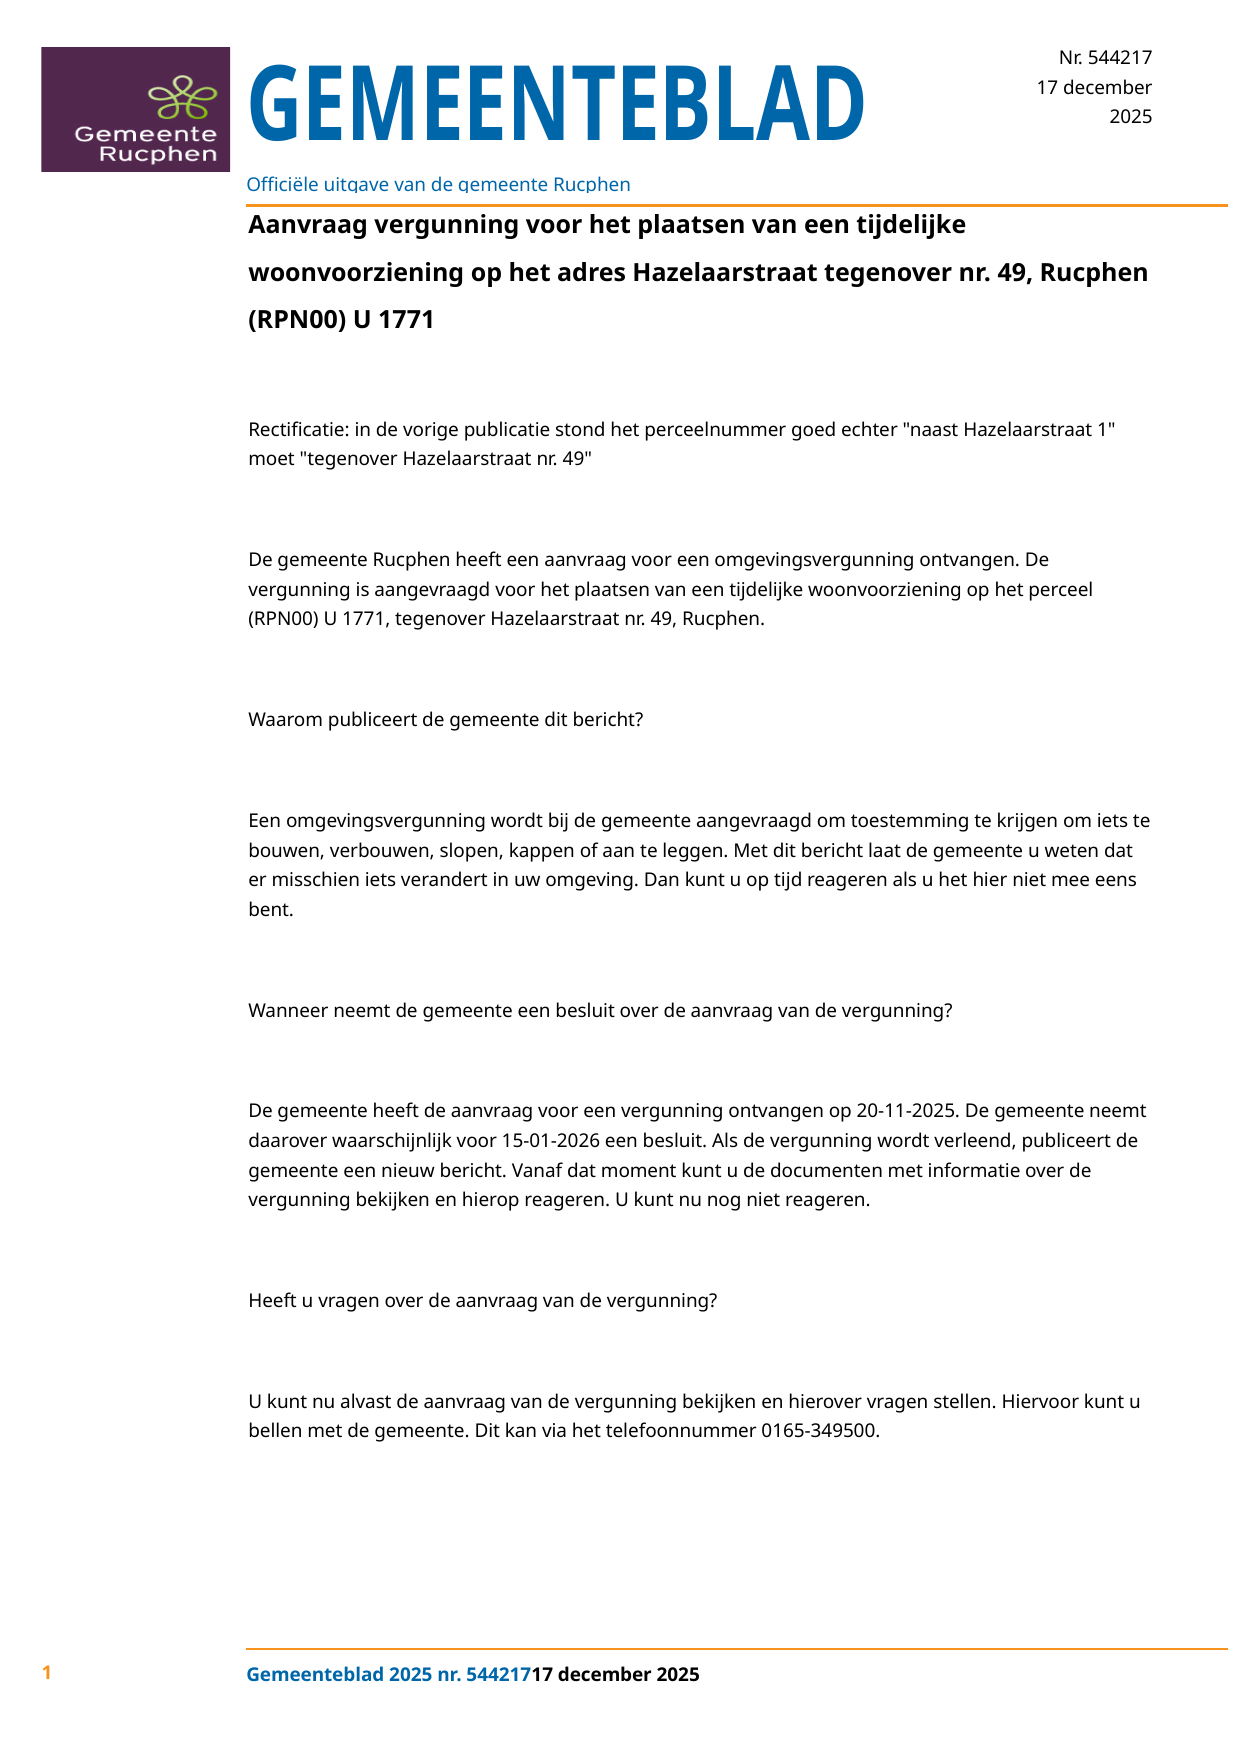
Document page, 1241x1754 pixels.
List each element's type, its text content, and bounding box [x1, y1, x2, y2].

text Rectificatie: in de vorige publicatie stond het perceelnummer goed echter "naast Hazelaarstraat 1" moet "tegenover Hazelaarstraat nr. 49" [248, 416, 1152, 471]
text Waarom publiceert de gemeente dit bericht? [248, 706, 1152, 732]
text Aanvraag vergunning voor het plaatsen van een tijdelijke woonvoorziening op het adres Hazelaarstraat tegenover nr. 49, Rucphen (RPN00) U 1771 [248, 207, 1152, 336]
text Heeft u vragen over de aanvraag van de vergunning? [248, 1287, 1152, 1313]
text Wanneer neemt de gemeente een besluit over de aanvraag van de vergunning? [248, 997, 1152, 1022]
text De gemeente heeft de aanvraag voor een vergunning ontvangen op 20-11-2025. De gemeente neemt daarover waarschijnlijk voor 15-01-2026 een besluit. Als de vergunning wordt verleend, publiceert de gemeente een nieuw bericht. Vanaf dat moment kunt u de documenten met informatie over de vergunning bekijken en hierop reageren. U kunt nu nog niet reageren. [248, 1098, 1152, 1212]
text Een omgevingsvergunning wordt bij de gemeente aangevraagd om toestemming te krijgen om iets te bouwen, verbouwen, slopen, kappen of aan te leggen. Met dit bericht laat de gemeente u weten dat er misschien iets verandert in uw omgeving. Dan kunt u op tijd reageren als u het hier niet mee eens bent. [248, 807, 1152, 922]
text De gemeente Rucphen heeft een aanvraag voor een omgevingsvergunning ontvangen. De vergunning is aangevraagd voor het plaatsen van een tijdelijke woonvoorziening op het perceel (RPN00) U 1771, tegenover Hazelaarstraat nr. 49, Rucphen. [248, 546, 1152, 631]
text U kunt nu alvast de aanvraag van de vergunning bekijken en hierover vragen stellen. Hiervoor kunt u bellen met de gemeente. Dit kan via het telefoonnummer 0165-349500. [248, 1388, 1152, 1443]
picture [41, 47, 231, 172]
